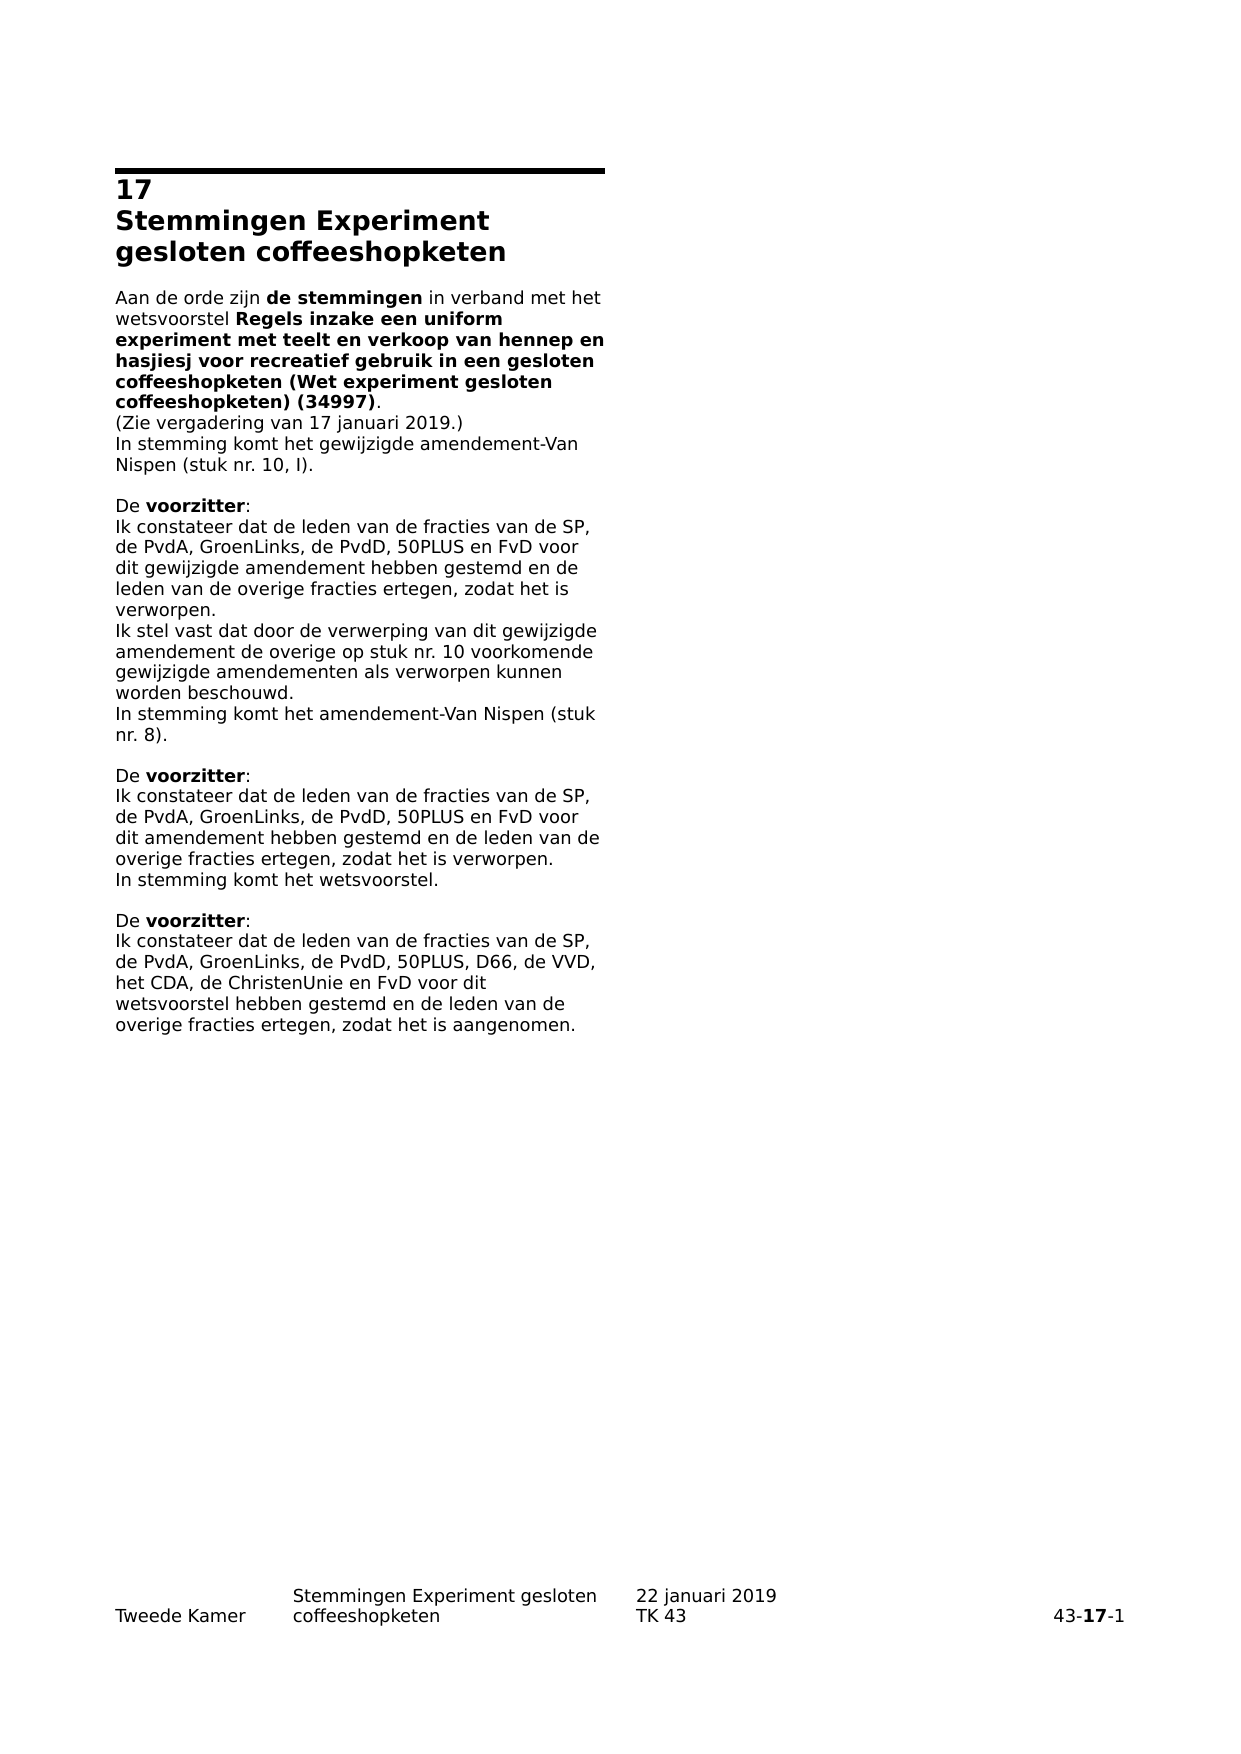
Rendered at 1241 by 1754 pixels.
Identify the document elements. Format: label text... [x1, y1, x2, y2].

text Ik stel vast dat door de verwerping van dit gewijzigde amendement de overige op stuk nr. 10 voorkomende gewijzigde amendementen als verworpen kunnen worden beschouwd. [115, 621, 605, 704]
text De voorzitter: [115, 496, 605, 516]
text Aan de orde zijn de stemmingen in verband met het wetsvoorstel Regels inzake een uniform experiment met teelt en verkoop van hennep en hasjiesj voor recreatief gebruik in een gesloten coffeeshopketen (Wet experiment gesloten coffeeshopketen) (34997). [115, 288, 605, 413]
title 17 Stemmingen Experiment gesloten coffeeshopketen [115, 174, 605, 268]
text Ik constateer dat de leden van de fracties van de SP, de PvdA, GroenLinks, de PvdD, 50PLUS en FvD voor dit amendement hebben gestemd en de leden van de overige fracties ertegen, zodat het is verworpen. [115, 786, 605, 869]
text Ik constateer dat de leden van de fracties van de SP, de PvdA, GroenLinks, de PvdD, 50PLUS en FvD voor dit gewijzigde amendement hebben gestemd en de leden van de overige fracties ertegen, zodat het is verworpen. [115, 516, 605, 621]
text De voorzitter: [115, 766, 605, 786]
text In stemming komt het gewijzigde amendement-Van Nispen (stuk nr. 10, I). [115, 434, 605, 476]
text De voorzitter: [115, 910, 605, 931]
text Ik constateer dat de leden van de fracties van de SP, de PvdA, GroenLinks, de PvdD, 50PLUS, D66, de VVD, het CDA, de ChristenUnie en FvD voor dit wetsvoorstel hebben gestemd en de leden van de overige fracties ertegen, zodat het is aangenomen. [115, 931, 605, 1035]
text In stemming komt het wetsvoorstel. [115, 869, 605, 890]
text In stemming komt het amendement-Van Nispen (stuk nr. 8). [115, 704, 605, 746]
text (Zie vergadering van 17 januari 2019.) [115, 413, 605, 434]
